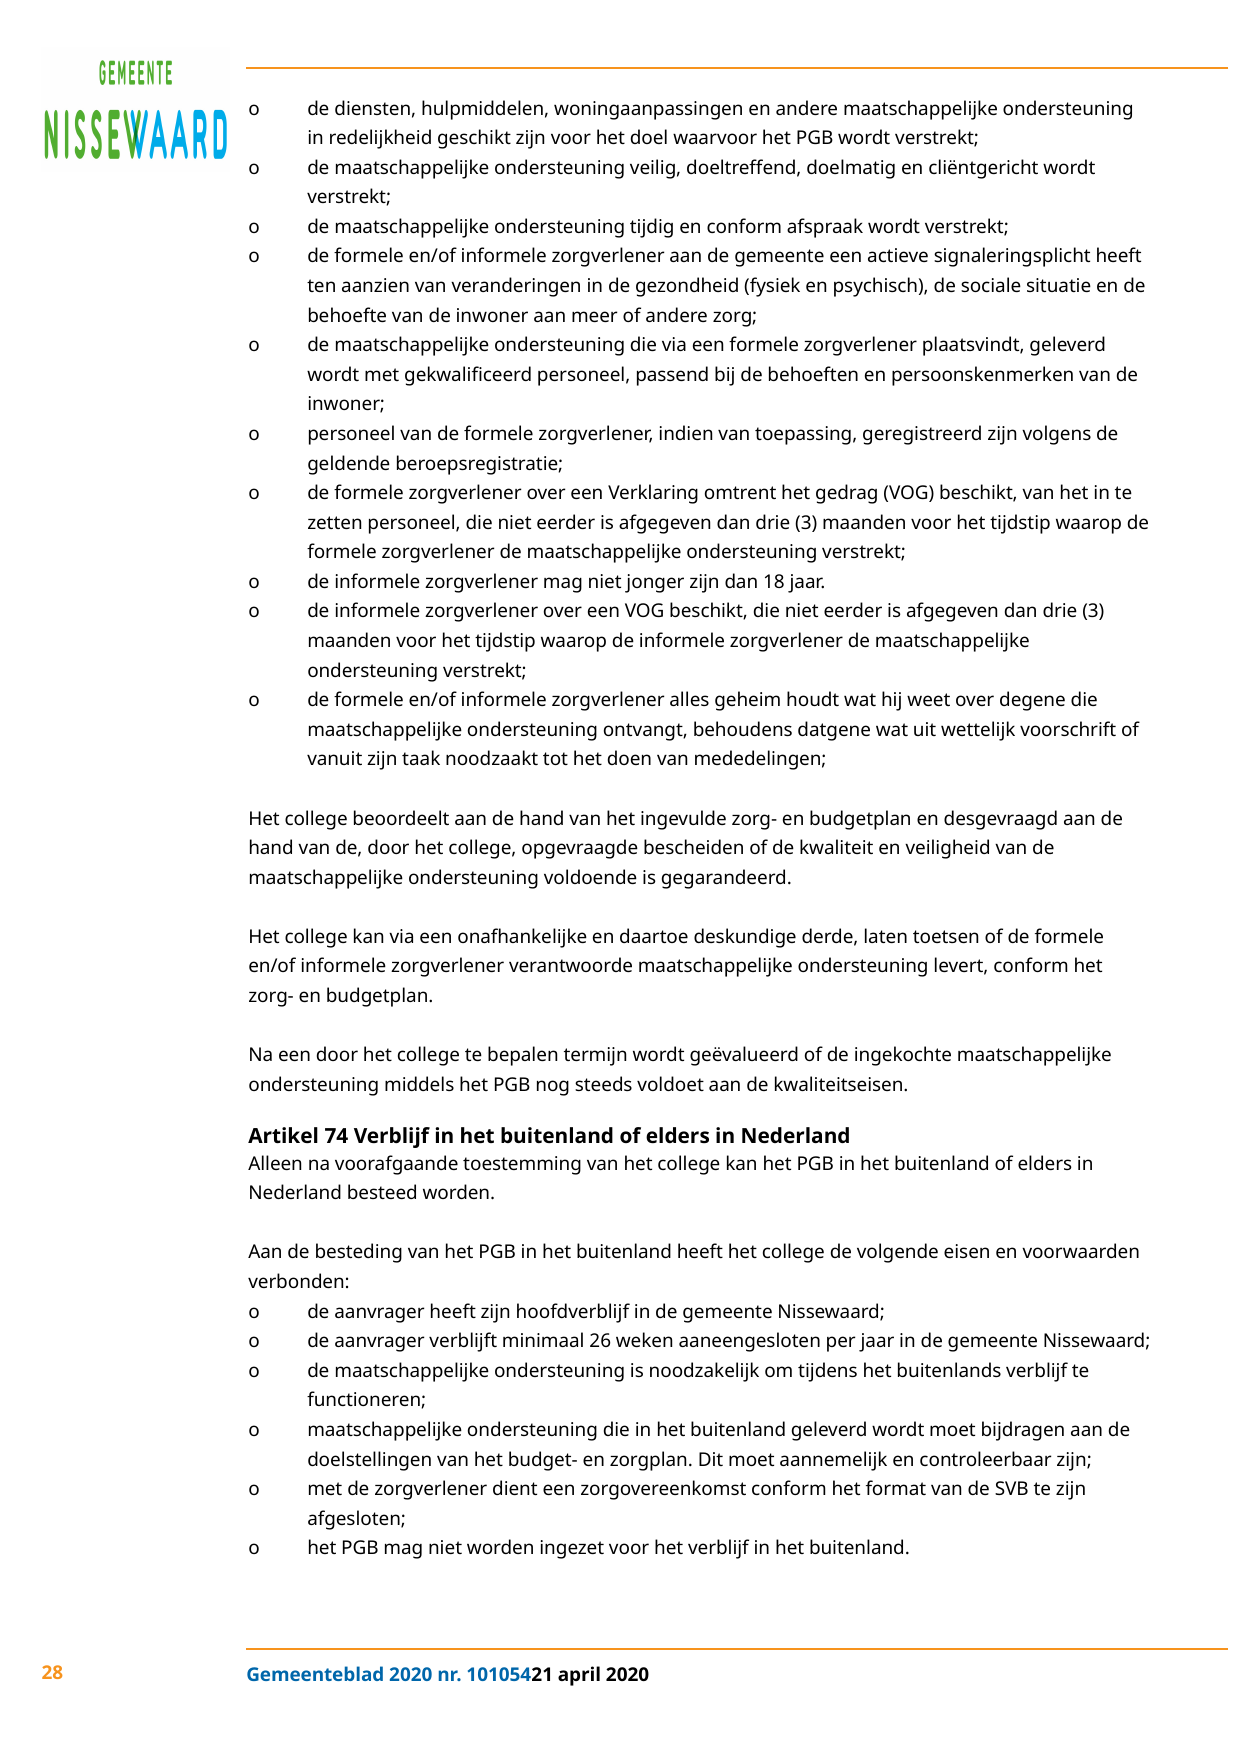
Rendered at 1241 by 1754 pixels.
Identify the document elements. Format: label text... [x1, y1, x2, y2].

text Alleen na voorafgaande toestemming van het college kan het PGB in het buitenland of elders in Nederland besteed worden. [248, 1150, 1152, 1205]
list de informele zorgverlener mag niet jonger zijn dan 18 jaar. [248, 568, 1152, 594]
list de maatschappelijke ondersteuning die via een formele zorgverlener plaatsvindt, geleverd wordt met gekwalificeerd personeel, passend bij de behoeften en persoonskenmerken van de inwoner; [248, 331, 1152, 416]
text Aan de besteding van het PGB in het buitenland heeft het college de volgende eisen en voorwaarden verbonden: [248, 1239, 1152, 1294]
list de maatschappelijke ondersteuning tijdig en conform afspraak wordt verstrekt; [248, 213, 1152, 239]
list de diensten, hulpmiddelen, woningaanpassingen en andere maatschappelijke ondersteuning in redelijkheid geschikt zijn voor het doel waarvoor het PGB wordt verstrekt; [248, 95, 1152, 150]
text Artikel 74 Verblijf in het buitenland of elders in Nederland [248, 1121, 1152, 1150]
list de maatschappelijke ondersteuning is noodzakelijk om tijdens het buitenlands verblijf te functioneren; [248, 1357, 1152, 1412]
list het PGB mag niet worden ingezet voor het verblijf in het buitenland. [248, 1534, 1152, 1560]
picture [41, 47, 231, 172]
list de formele zorgverlener over een Verklaring omtrent het gedrag (VOG) beschikt, van het in te zetten personeel, die niet eerder is afgegeven dan drie (3) maanden voor het tijdstip waarop de formele zorgverlener de maatschappelijke ondersteuning verstrekt; [248, 479, 1152, 564]
list de aanvrager heeft zijn hoofdverblijf in de gemeente Nissewaard; [248, 1298, 1152, 1323]
list met de zorgverlener dient een zorgovereenkomst conform het format van de SVB te zijn afgesloten; [248, 1475, 1152, 1531]
text Het college kan via een onafhankelijke en daartoe deskundige derde, laten toetsen of de formele en/of informele zorgverlener verantwoorde maatschappelijke ondersteuning levert, conform het zorg- en budgetplan. [248, 923, 1152, 1008]
list personeel van de formele zorgverlener, indien van toepassing, geregistreerd zijn volgens de geldende beroepsregistratie; [248, 420, 1152, 476]
list de maatschappelijke ondersteuning veilig, doeltreffend, doelmatig en cliëntgericht wordt verstrekt; [248, 154, 1152, 209]
text Na een door het college te bepalen termijn wordt geëvalueerd of de ingekochte maatschappelijke ondersteuning middels het PGB nog steeds voldoet aan de kwaliteitseisen. [248, 1041, 1152, 1097]
list de formele en/of informele zorgverlener alles geheim houdt wat hij weet over degene die maatschappelijke ondersteuning ontvangt, behoudens datgene wat uit wettelijk voorschrift of vanuit zijn taak noodzaakt tot het doen van mededelingen; [248, 686, 1152, 771]
list maatschappelijke ondersteuning die in het buitenland geleverd wordt moet bijdragen aan de doelstellingen van het budget- en zorgplan. Dit moet aannemelijk en controleerbaar zijn; [248, 1416, 1152, 1471]
list de formele en/of informele zorgverlener aan de gemeente een actieve signaleringsplicht heeft ten aanzien van veranderingen in de gezondheid (fysiek en psychisch), de sociale situatie en de behoefte van de inwoner aan meer of andere zorg; [248, 243, 1152, 328]
list de aanvrager verblijft minimaal 26 weken aaneengesloten per jaar in de gemeente Nissewaard; [248, 1327, 1152, 1353]
list de informele zorgverlener over een VOG beschikt, die niet eerder is afgegeven dan drie (3) maanden voor het tijdstip waarop de informele zorgverlener de maatschappelijke ondersteuning verstrekt; [248, 598, 1152, 683]
text Het college beoordeelt aan de hand van het ingevulde zorg- en budgetplan en desgevraagd aan de hand van de, door het college, opgevraagde bescheiden of de kwaliteit en veiligheid van de maatschappelijke ondersteuning voldoende is gegarandeerd. [248, 805, 1152, 890]
